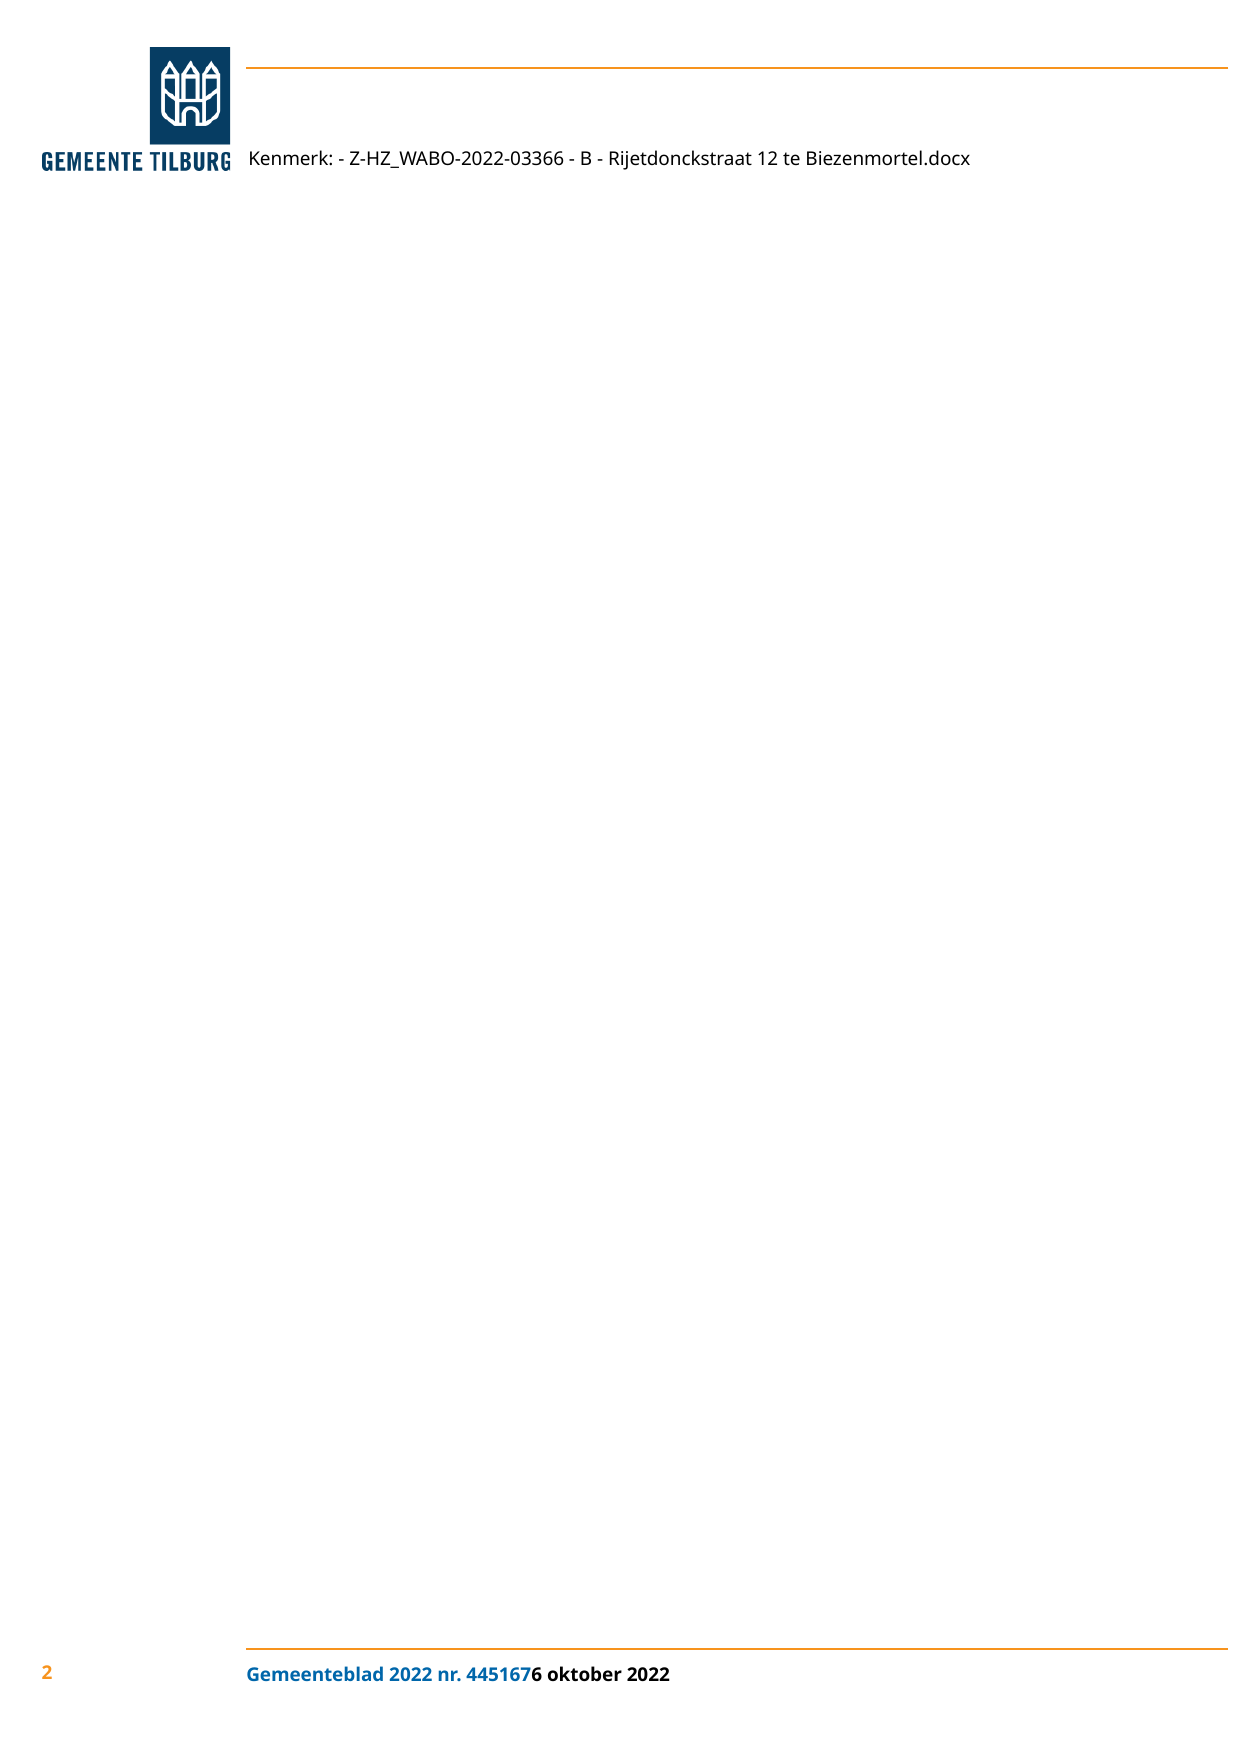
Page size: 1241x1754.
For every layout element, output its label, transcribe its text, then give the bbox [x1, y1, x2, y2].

picture [41, 47, 231, 172]
text Kenmerk: - Z-HZ_WABO-2022-03366 - B - Rijetdonckstraat 12 te Biezenmortel.docx [248, 145, 1152, 171]
